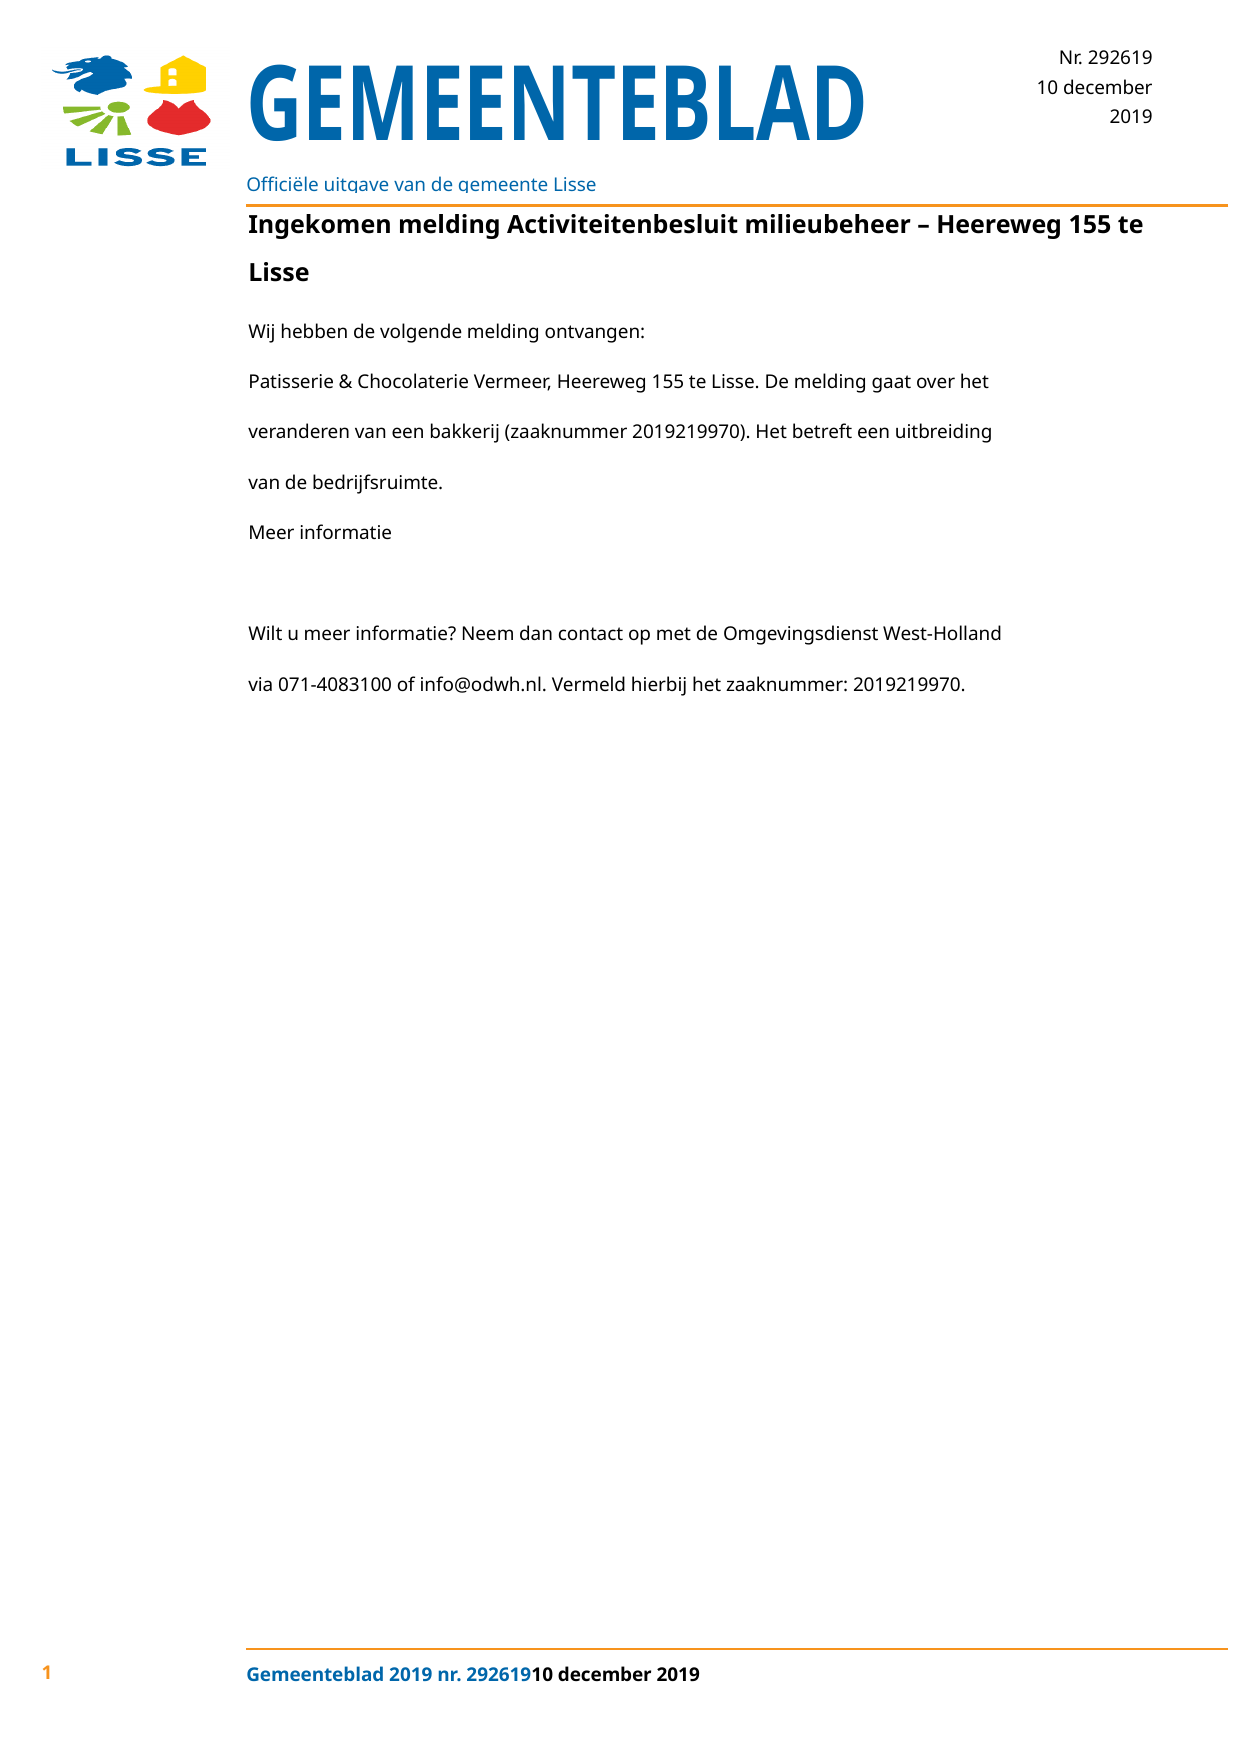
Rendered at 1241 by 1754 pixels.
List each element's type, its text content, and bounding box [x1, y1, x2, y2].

text van de bedrijfsruimte. [248, 469, 1152, 495]
text Patisserie & Chocolaterie Vermeer, Heereweg 155 te Lisse. De melding gaat over het [248, 368, 1152, 394]
text veranderen van een bakkerij (zaaknummer 2019219970). Het betreft een uitbreiding [248, 419, 1152, 444]
text Wij hebben de volgende melding ontvangen: [248, 318, 1152, 344]
text Wilt u meer informatie? Neem dan contact op met de Omgevingsdienst West‐Holland [248, 620, 1152, 646]
text via 071‐4083100 of info@odwh.nl. Vermeld hierbij het zaaknummer: 2019219970. [248, 671, 1152, 697]
picture [41, 47, 231, 172]
text Ingekomen melding Activiteitenbesluit milieubeheer – Heereweg 155 te Lisse [248, 207, 1152, 288]
text Meer informatie [248, 519, 1152, 545]
